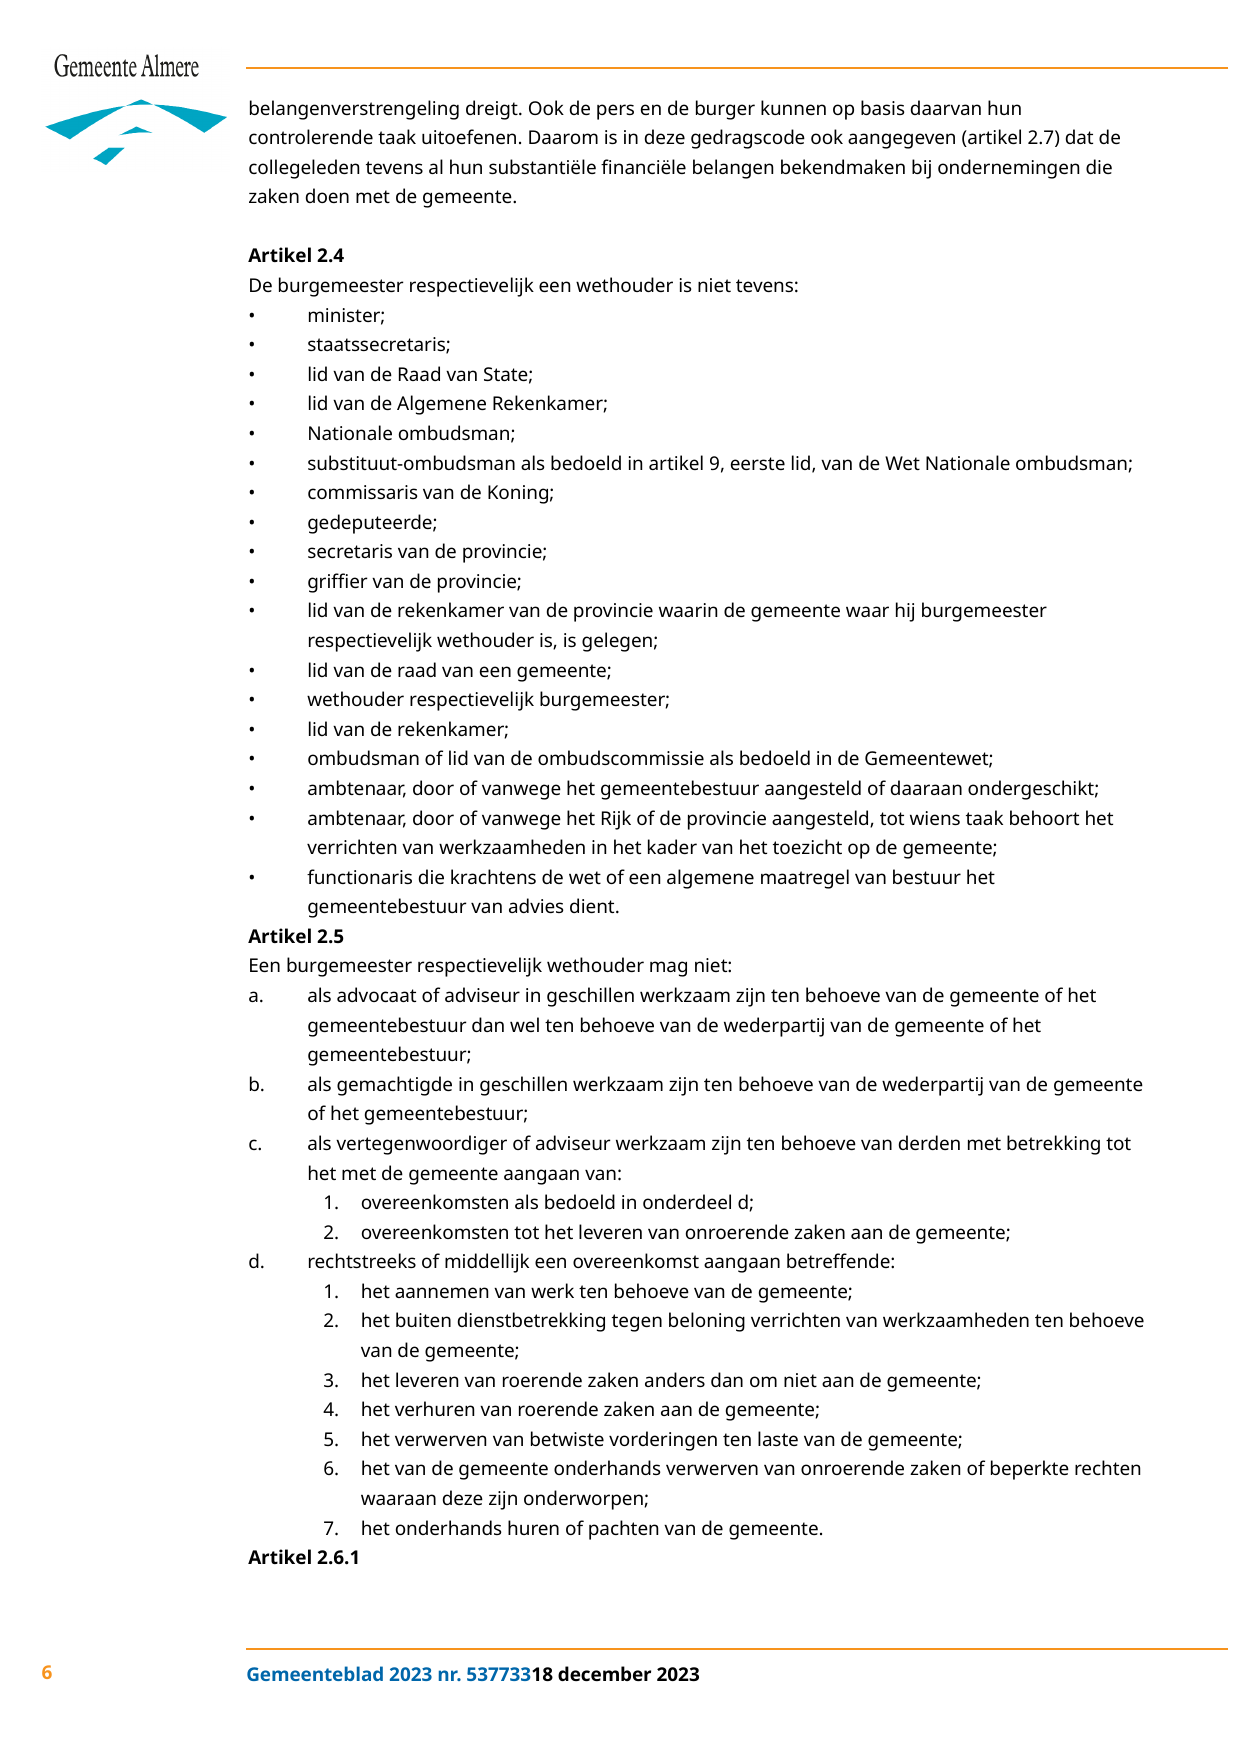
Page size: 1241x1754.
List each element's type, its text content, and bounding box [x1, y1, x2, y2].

list staatssecretaris; [248, 331, 1152, 357]
list het leveren van roerende zaken anders dan om niet aan de gemeente; [323, 1367, 1152, 1393]
list griffier van de provincie; [248, 568, 1152, 594]
text Artikel 2.6.1 [248, 1544, 1152, 1570]
list lid van de raad van een gemeente; [248, 657, 1152, 683]
list overeenkomsten tot het leveren van onroerende zaken aan de gemeente; [323, 1219, 1152, 1245]
list Nationale ombudsman; [248, 420, 1152, 446]
list ombudsman of lid van de ombudscommissie als bedoeld in de Gemeentewet; [248, 746, 1152, 771]
list lid van de rekenkamer; [248, 716, 1152, 742]
list lid van de Raad van State; [248, 361, 1152, 387]
list ambtenaar, door of vanwege het Rijk of de provincie aangesteld, tot wiens taak behoort het verrichten van werkzaamheden in het kader van het toezicht op de gemeente; [248, 805, 1152, 860]
list overeenkomsten als bedoeld in onderdeel d; [323, 1189, 1152, 1215]
list secretaris van de provincie; [248, 538, 1152, 564]
list minister; [248, 302, 1152, 328]
list als gemachtigde in geschillen werkzaam zijn ten behoeve van de wederpartij van de gemeente of het gemeentebestuur; [248, 1071, 1152, 1126]
list gedeputeerde; [248, 509, 1152, 535]
list lid van de rekenkamer van de provincie waarin de gemeente waar hij burgemeester respectievelijk wethouder is, is gelegen; [248, 598, 1152, 653]
list het van de gemeente onderhands verwerven van onroerende zaken of beperkte rechten waaraan deze zijn onderworpen; [323, 1456, 1152, 1511]
list het verwerven van betwiste vorderingen ten laste van de gemeente; [323, 1426, 1152, 1452]
list het buiten dienstbetrekking tegen beloning verrichten van werkzaamheden ten behoeve van de gemeente; [323, 1308, 1152, 1363]
text belangenverstrengeling dreigt. Ook de pers en de burger kunnen op basis daarvan hun controlerende taak uitoefenen. Daarom is in deze gedragscode ook aangegeven (artikel 2.7) dat de collegeleden tevens al hun substantiële financiële belangen bekendmaken bij ondernemingen die zaken doen met de gemeente. [248, 95, 1152, 209]
text Een burgemeester respectievelijk wethouder mag niet: [248, 953, 1152, 978]
list ambtenaar, door of vanwege het gemeentebestuur aangesteld of daaraan ondergeschikt; [248, 775, 1152, 801]
list het onderhands huren of pachten van de gemeente. [323, 1515, 1152, 1541]
list lid van de Algemene Rekenkamer; [248, 391, 1152, 416]
list als vertegenwoordiger of adviseur werkzaam zijn ten behoeve van derden met betrekking tot het met de gemeente aangaan van: [248, 1130, 1152, 1186]
text Artikel 2.4 [248, 243, 1152, 268]
text Artikel 2.5 [248, 923, 1152, 949]
list als advocaat of adviseur in geschillen werkzaam zijn ten behoeve van de gemeente of het gemeentebestuur dan wel ten behoeve van de wederpartij van de gemeente of het gemeentebestuur; [248, 982, 1152, 1067]
list substituut-ombudsman als bedoeld in artikel 9, eerste lid, van de Wet Nationale ombudsman; [248, 450, 1152, 476]
list wethouder respectievelijk burgemeester; [248, 686, 1152, 712]
picture [41, 47, 231, 172]
text De burgemeester respectievelijk een wethouder is niet tevens: [248, 272, 1152, 298]
list het aannemen van werk ten behoeve van de gemeente; [323, 1278, 1152, 1304]
list commissaris van de Koning; [248, 479, 1152, 505]
list rechtstreeks of middellijk een overeenkomst aangaan betreffende: [248, 1248, 1152, 1274]
list het verhuren van roerende zaken aan de gemeente; [323, 1396, 1152, 1422]
list functionaris die krachtens de wet of een algemene maatregel van bestuur het gemeentebestuur van advies dient. [248, 864, 1152, 919]
